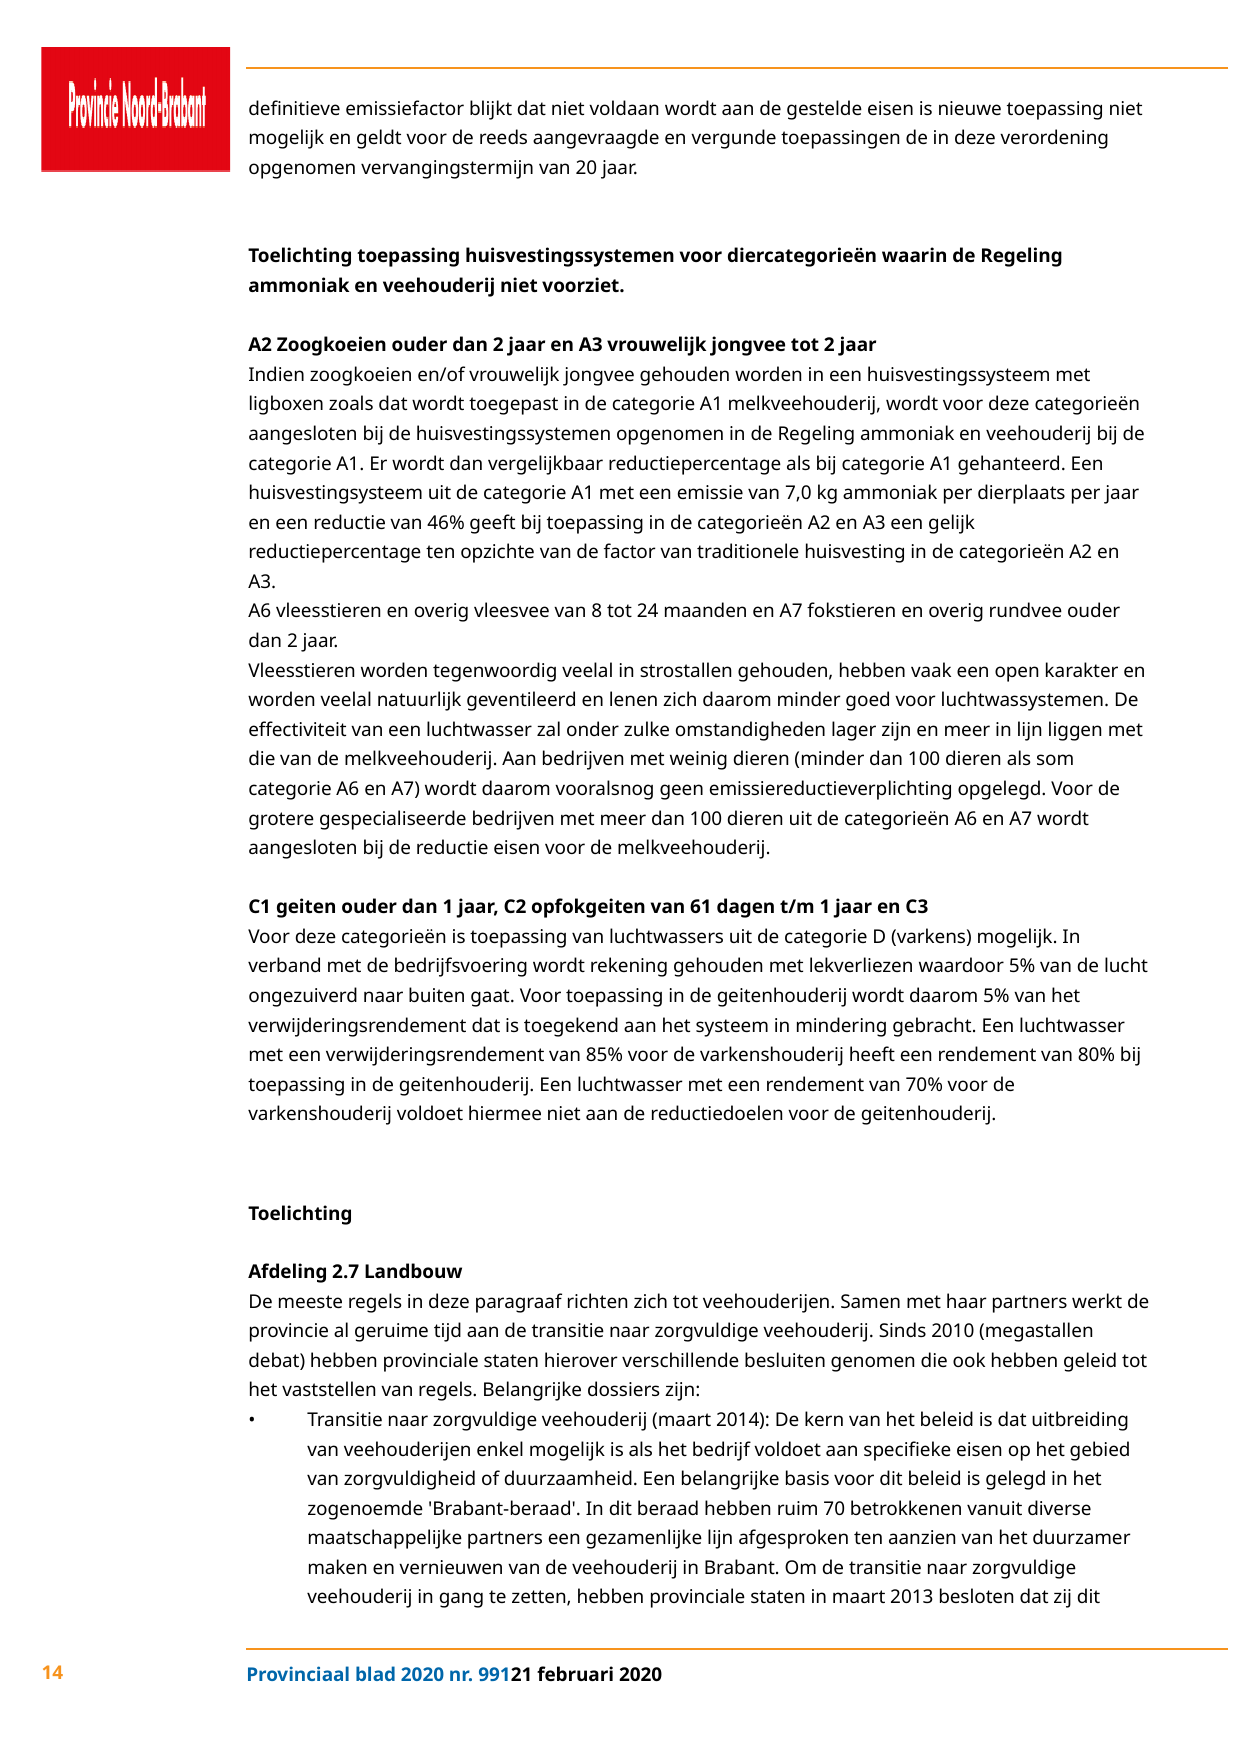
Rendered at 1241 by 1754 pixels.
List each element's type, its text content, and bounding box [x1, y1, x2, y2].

text Toelichting [248, 1189, 1152, 1229]
text De meeste regels in deze paragraaf richten zich tot veehouderijen. Samen met haar partners werkt de provincie al geruime tijd aan de transitie naar zorgvuldige veehouderij. Sinds 2010 (megastallen debat) hebben provinciale staten hierover verschillende besluiten genomen die ook hebben geleid tot het vaststellen van regels. Belangrijke dossiers zijn: [248, 1288, 1152, 1402]
text Vleesstieren worden tegenwoordig veelal in strostallen gehouden, hebben vaak een open karakter en worden veelal natuurlijk geventileerd en lenen zich daarom minder goed voor luchtwassystemen. De effectiviteit van een luchtwasser zal onder zulke omstandigheden lager zijn en meer in lijn liggen met die van de melkveehouderij. Aan bedrijven met weinig dieren (minder dan 100 dieren als som categorie A6 en A7) wordt daarom vooralsnog geen emissiereductieverplichting opgelegd. Voor de grotere gespecialiseerde bedrijven met meer dan 100 dieren uit de categorieën A6 en A7 wordt aangesloten bij de reductie eisen voor de melkveehouderij. [248, 657, 1152, 860]
text A6 vleesstieren en overig vleesvee van 8 tot 24 maanden en A7 fokstieren en overig rundvee ouder dan 2 jaar. [248, 598, 1152, 653]
picture [41, 47, 231, 172]
text Voor deze categorieën is toepassing van luchtwassers uit de categorie D (varkens) mogelijk. In verband met de bedrijfsvoering wordt rekening gehouden met lekverliezen waardoor 5% van de lucht ongezuiverd naar buiten gaat. Voor toepassing in de geitenhouderij wordt daarom 5% van het verwijderingsrendement dat is toegekend aan het systeem in mindering gebracht. Een luchtwasser met een verwijderingsrendement van 85% voor de varkenshouderij heeft een rendement van 80% bij toepassing in de geitenhouderij. Een luchtwasser met een rendement van 70% voor de varkenshouderij voldoet hiermee niet aan de reductiedoelen voor de geitenhouderij. [248, 923, 1152, 1126]
text definitieve emissiefactor blijkt dat niet voldaan wordt aan de gestelde eisen is nieuwe toepassing niet mogelijk en geldt voor de reeds aangevraagde en vergunde toepassingen de in deze verordening opgenomen vervangingstermijn van 20 jaar. [248, 95, 1152, 180]
text Toelichting toepassing huisvestingssystemen voor diercategorieën waarin de Regeling ammoniak en veehouderij niet voorziet. [248, 243, 1152, 298]
text C1 geiten ouder dan 1 jaar, C2 opfokgeiten van 61 dagen t/m 1 jaar en C3 [248, 893, 1152, 919]
text Afdeling 2.7 Landbouw [248, 1258, 1152, 1284]
list Transitie naar zorgvuldige veehouderij (maart 2014): De kern van het beleid is dat uitbreiding van veehouderijen enkel mogelijk is als het bedrijf voldoet aan specifieke eisen op het gebied van zorgvuldigheid of duurzaamheid. Een belangrijke basis voor dit beleid is gelegd in het zogenoemde 'Brabant-beraad'. In dit beraad hebben ruim 70 betrokkenen vanuit diverse maatschappelijke partners een gezamenlijke lijn afgesproken ten aanzien van het duurzamer maken en vernieuwen van de veehouderij in Brabant. Om de transitie naar zorgvuldige veehouderij in gang te zetten, hebben provinciale staten in maart 2013 besloten dat zij dit [248, 1406, 1152, 1609]
text Indien zoogkoeien en/of vrouwelijk jongvee gehouden worden in een huisvestingssysteem met ligboxen zoals dat wordt toegepast in de categorie A1 melkveehouderij, wordt voor deze categorieën aangesloten bij de huisvestingssystemen opgenomen in de Regeling ammoniak en veehouderij bij de categorie A1. Er wordt dan vergelijkbaar reductiepercentage als bij categorie A1 gehanteerd. Een huisvestingsysteem uit de categorie A1 met een emissie van 7,0 kg ammoniak per dierplaats per jaar en een reductie van 46% geeft bij toepassing in de categorieën A2 en A3 een gelijk reductiepercentage ten opzichte van de factor van traditionele huisvesting in de categorieën A2 en A3. [248, 361, 1152, 594]
text A2 Zoogkoeien ouder dan 2 jaar en A3 vrouwelijk jongvee tot 2 jaar [248, 331, 1152, 357]
